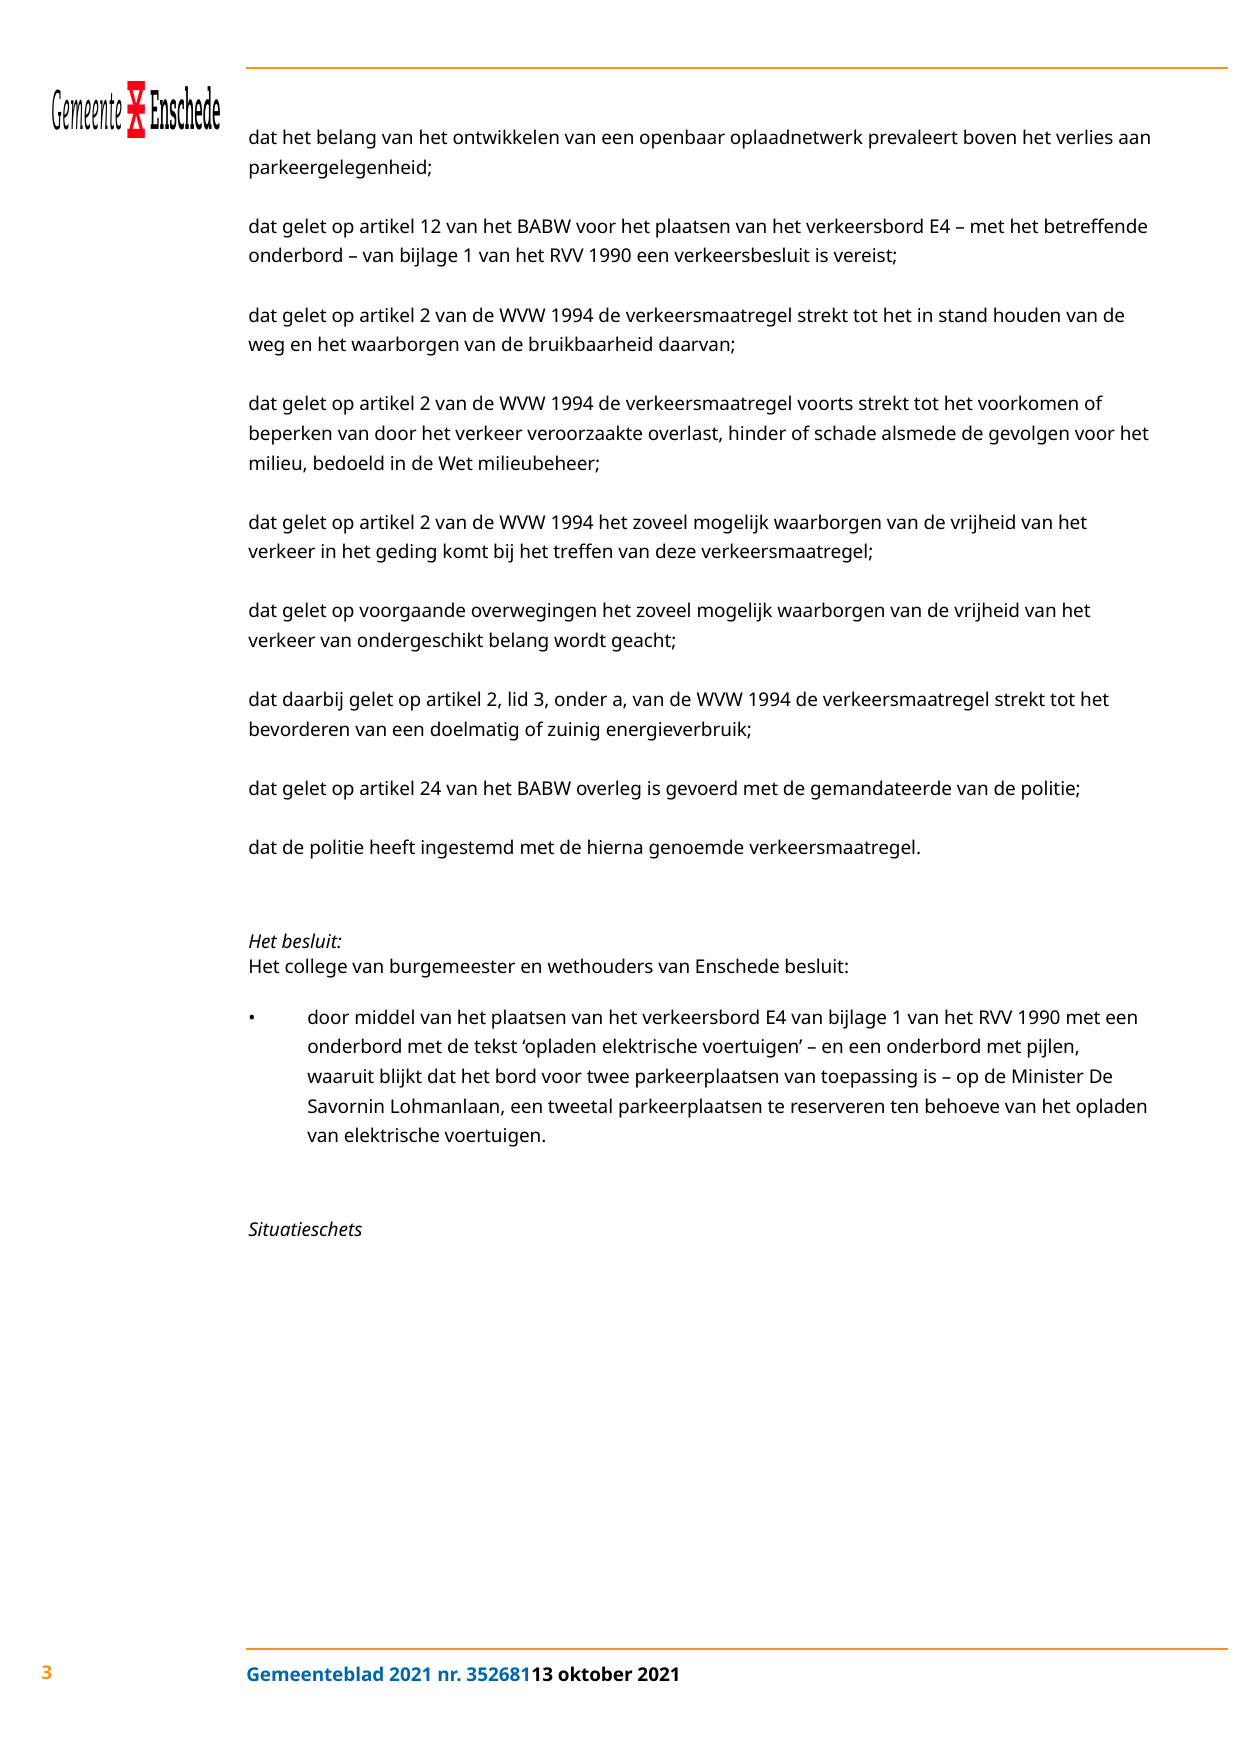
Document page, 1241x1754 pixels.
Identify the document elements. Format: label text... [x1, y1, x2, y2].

text dat gelet op artikel 2 van de WVW 1994 de verkeersmaatregel strekt tot het in stand houden van de weg en het waarborgen van de bruikbaarheid daarvan; [248, 302, 1152, 357]
text dat het belang van het ontwikkelen van een openbaar oplaadnetwerk prevaleert boven het verlies aan parkeergelegenheid; [248, 124, 1152, 180]
list door middel van het plaatsen van het verkeersbord E4 van bijlage 1 van het RVV 1990 met een onderbord met de tekst ‘opladen elektrische voertuigen’ – en een onderbord met pijlen, waaruit blijkt dat het bord voor twee parkeerplaatsen van toepassing is – op de Minister De Savornin Lohmanlaan, een tweetal parkeerplaatsen te reserveren ten behoeve van het opladen van elektrische voertuigen. [248, 1004, 1152, 1148]
text Het besluit: [248, 928, 1152, 954]
text dat gelet op voorgaande overwegingen het zoveel mogelijk waarborgen van de vrijheid van het verkeer van ondergeschikt belang wordt geacht; [248, 598, 1152, 653]
text dat gelet op artikel 2 van de WVW 1994 het zoveel mogelijk waarborgen van de vrijheid van het verkeer in het geding komt bij het treffen van deze verkeersmaatregel; [248, 509, 1152, 564]
text dat daarbij gelet op artikel 2, lid 3, onder a, van de WVW 1994 de verkeersmaatregel strekt tot het bevorderen van een doelmatig of zuinig energieverbruik; [248, 686, 1152, 742]
picture [41, 47, 231, 172]
text Het college van burgemeester en wethouders van Enschede besluit: [248, 954, 1152, 979]
text dat gelet op artikel 24 van het BABW overleg is gevoerd met de gemandateerde van de politie; [248, 775, 1152, 801]
text Situatieschets [248, 1216, 1152, 1242]
text dat gelet op artikel 2 van de WVW 1994 de verkeersmaatregel voorts strekt tot het voorkomen of beperken van door het verkeer veroorzaakte overlast, hinder of schade alsmede de gevolgen voor het milieu, bedoeld in de Wet milieubeheer; [248, 391, 1152, 476]
text dat gelet op artikel 12 van het BABW voor het plaatsen van het verkeersbord E4 – met het betreffende onderbord – van bijlage 1 van het RVV 1990 een verkeersbesluit is vereist; [248, 213, 1152, 268]
text dat de politie heeft ingestemd met de hierna genoemde verkeersmaatregel. [248, 834, 1152, 860]
